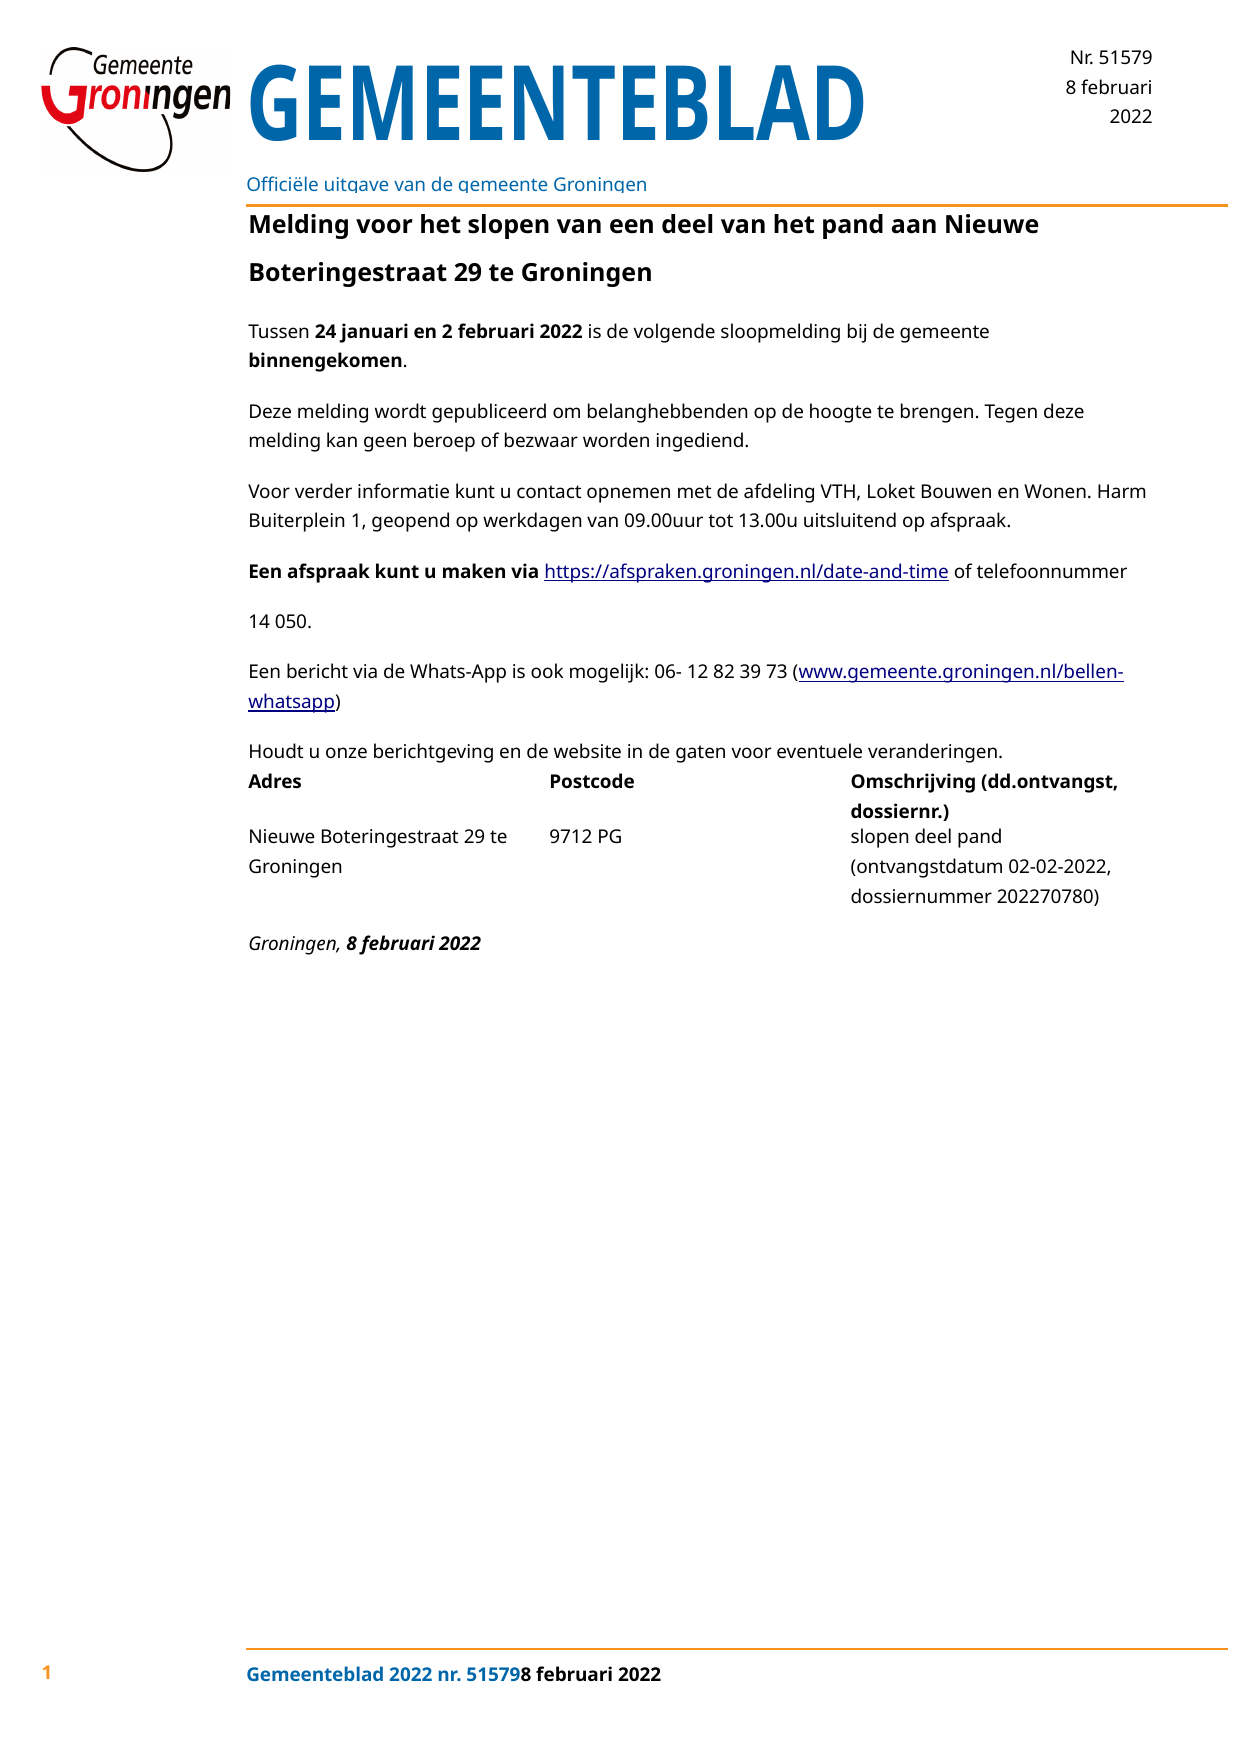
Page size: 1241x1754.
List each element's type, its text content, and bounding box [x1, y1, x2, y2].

table_cell Nieuwe Boteringestraat 29 te Groningen [248, 824, 549, 909]
text Deze melding wordt gepubliceerd om belanghebbenden op de hoogte te brengen. Tegen deze melding kan geen beroep of bezwaar worden ingediend. [248, 398, 1152, 453]
table_cell slopen deel pand (ontvangstdatum 02-02-2022, dossiernummer 202270780) [850, 824, 1152, 909]
picture [41, 47, 231, 172]
text Groningen, 8 februari 2022 [248, 930, 1152, 956]
text Voor verder informatie kunt u contact opnemen met de afdeling VTH, Loket Bouwen en Wonen. Harm Buiterplein 1, geopend op werkdagen van 09.00uur tot 13.00u uitsluitend op afspraak. [248, 478, 1152, 533]
text Houdt u onze berichtgeving en de website in de gaten voor eventuele veranderingen. [248, 739, 1152, 764]
table_header Omschrijving (dd.ontvangst, dossiernr.) [850, 769, 1152, 824]
text Een bericht via de Whats-App is ook mogelijk: 06- 12 82 39 73 (www.gemeente.groningen.nl/bellen-whatsapp) [248, 659, 1152, 714]
text Melding voor het slopen van een deel van het pand aan Nieuwe Boteringestraat 29 te Groningen [248, 207, 1152, 288]
text 14 050. [248, 608, 1152, 634]
text Een afspraak kunt u maken via https://afspraken.groningen.nl/date-and-time of telefoonnummer [248, 558, 1152, 584]
table_header Adres [248, 769, 549, 824]
text Tussen 24 januari en 2 februari 2022 is de volgende sloopmelding bij de gemeente binnengekomen. [248, 318, 1152, 373]
table_cell 9712 PG [549, 824, 850, 909]
table_header Postcode [549, 769, 850, 824]
